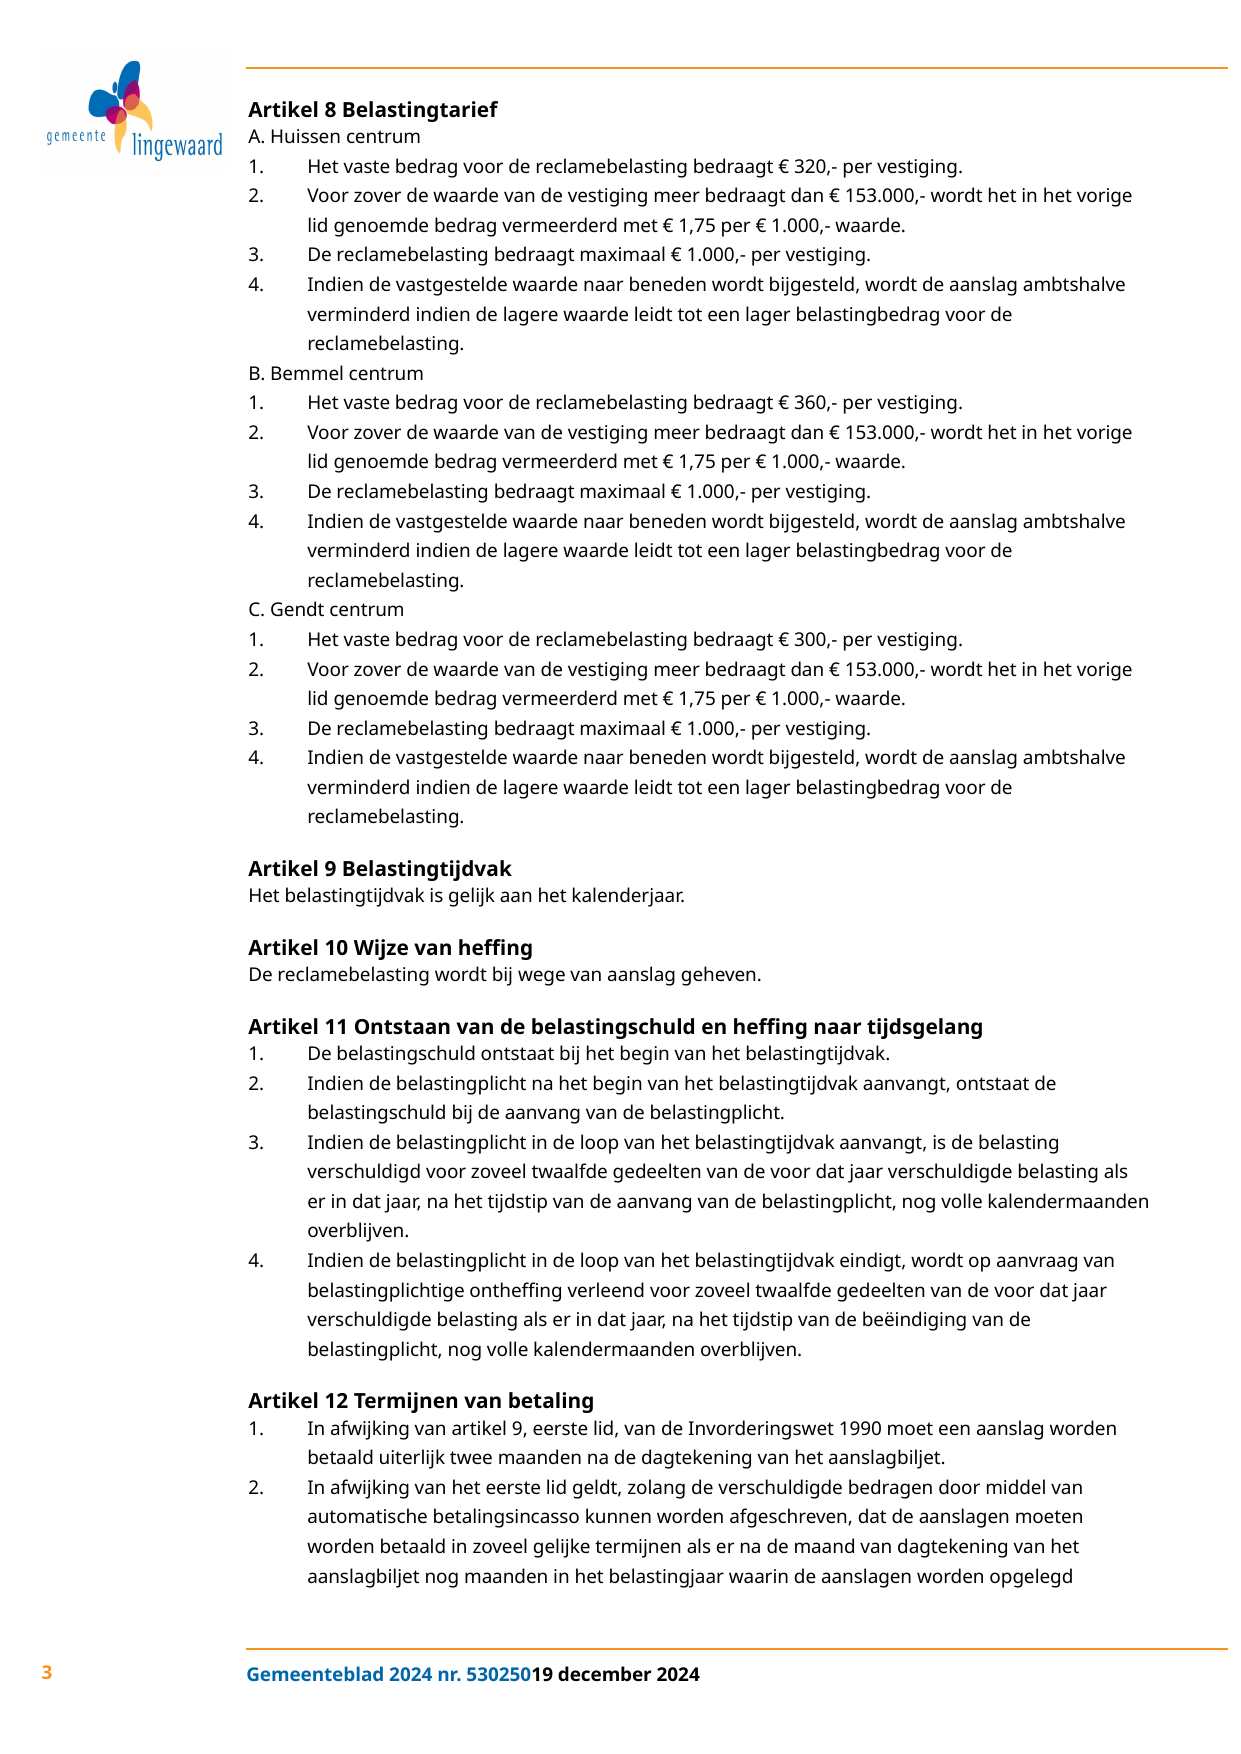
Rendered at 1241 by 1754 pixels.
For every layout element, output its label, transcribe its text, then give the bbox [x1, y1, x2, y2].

list In afwijking van artikel 9, eerste lid, van de Invorderingswet 1990 moet een aanslag worden betaald uiterlijk twee maanden na de dagtekening van het aanslagbiljet. [248, 1415, 1152, 1470]
text Artikel 8 Belastingtarief [248, 95, 1152, 123]
list Het vaste bedrag voor de reclamebelasting bedraagt € 300,- per vestiging. [248, 626, 1152, 652]
list Het vaste bedrag voor de reclamebelasting bedraagt € 320,- per vestiging. [248, 153, 1152, 178]
picture [41, 47, 231, 172]
list Voor zover de waarde van de vestiging meer bedraagt dan € 153.000,- wordt het in het vorige lid genoemde bedrag vermeerderd met € 1,75 per € 1.000,- waarde. [248, 182, 1152, 238]
text Artikel 11 Ontstaan van de belastingschuld en heffing naar tijdsgelang [248, 1012, 1152, 1040]
list Indien de belastingplicht in de loop van het belastingtijdvak eindigt, wordt op aanvraag van belastingplichtige ontheffing verleend voor zoveel twaalfde gedeelten van de voor dat jaar verschuldigde belasting als er in dat jaar, na het tijdstip van de beëindiging van de belastingplicht, nog volle kalendermaanden overblijven. [248, 1247, 1152, 1362]
text De reclamebelasting wordt bij wege van aanslag geheven. [248, 961, 1152, 987]
list De reclamebelasting bedraagt maximaal € 1.000,- per vestiging. [248, 242, 1152, 267]
list Indien de belastingplicht in de loop van het belastingtijdvak aanvangt, is de belasting verschuldigd voor zoveel twaalfde gedeelten van de voor dat jaar verschuldigde belasting als er in dat jaar, na het tijdstip van de aanvang van de belastingplicht, nog volle kalendermaanden overblijven. [248, 1129, 1152, 1243]
list De reclamebelasting bedraagt maximaal € 1.000,- per vestiging. [248, 478, 1152, 504]
list Indien de vastgestelde waarde naar beneden wordt bijgesteld, wordt de aanslag ambtshalve verminderd indien de lagere waarde leidt tot een lager belastingbedrag voor de reclamebelasting. [248, 508, 1152, 593]
list Indien de vastgestelde waarde naar beneden wordt bijgesteld, wordt de aanslag ambtshalve verminderd indien de lagere waarde leidt tot een lager belastingbedrag voor de reclamebelasting. [248, 271, 1152, 356]
text Artikel 10 Wijze van heffing [248, 933, 1152, 961]
list Indien de belastingplicht na het begin van het belastingtijdvak aanvangt, ontstaat de belastingschuld bij de aanvang van de belastingplicht. [248, 1070, 1152, 1125]
text Artikel 12 Termijnen van betaling [248, 1386, 1152, 1415]
list In afwijking van het eerste lid geldt, zolang de verschuldigde bedragen door middel van automatische betalingsincasso kunnen worden afgeschreven, dat de aanslagen moeten worden betaald in zoveel gelijke termijnen als er na de maand van dagtekening van het aanslagbiljet nog maanden in het belastingjaar waarin de aanslagen worden opgelegd [248, 1474, 1152, 1588]
list De belastingschuld ontstaat bij het begin van het belastingtijdvak. [248, 1040, 1152, 1066]
list Het vaste bedrag voor de reclamebelasting bedraagt € 360,- per vestiging. [248, 389, 1152, 415]
text A. Huissen centrum [248, 123, 1152, 149]
list Indien de vastgestelde waarde naar beneden wordt bijgesteld, wordt de aanslag ambtshalve verminderd indien de lagere waarde leidt tot een lager belastingbedrag voor de reclamebelasting. [248, 744, 1152, 829]
text Artikel 9 Belastingtijdvak [248, 854, 1152, 882]
list Voor zover de waarde van de vestiging meer bedraagt dan € 153.000,- wordt het in het vorige lid genoemde bedrag vermeerderd met € 1,75 per € 1.000,- waarde. [248, 656, 1152, 711]
text C. Gendt centrum [248, 597, 1152, 622]
text B. Bemmel centrum [248, 360, 1152, 386]
list Voor zover de waarde van de vestiging meer bedraagt dan € 153.000,- wordt het in het vorige lid genoemde bedrag vermeerderd met € 1,75 per € 1.000,- waarde. [248, 419, 1152, 474]
text Het belastingtijdvak is gelijk aan het kalenderjaar. [248, 882, 1152, 908]
list De reclamebelasting bedraagt maximaal € 1.000,- per vestiging. [248, 715, 1152, 741]
